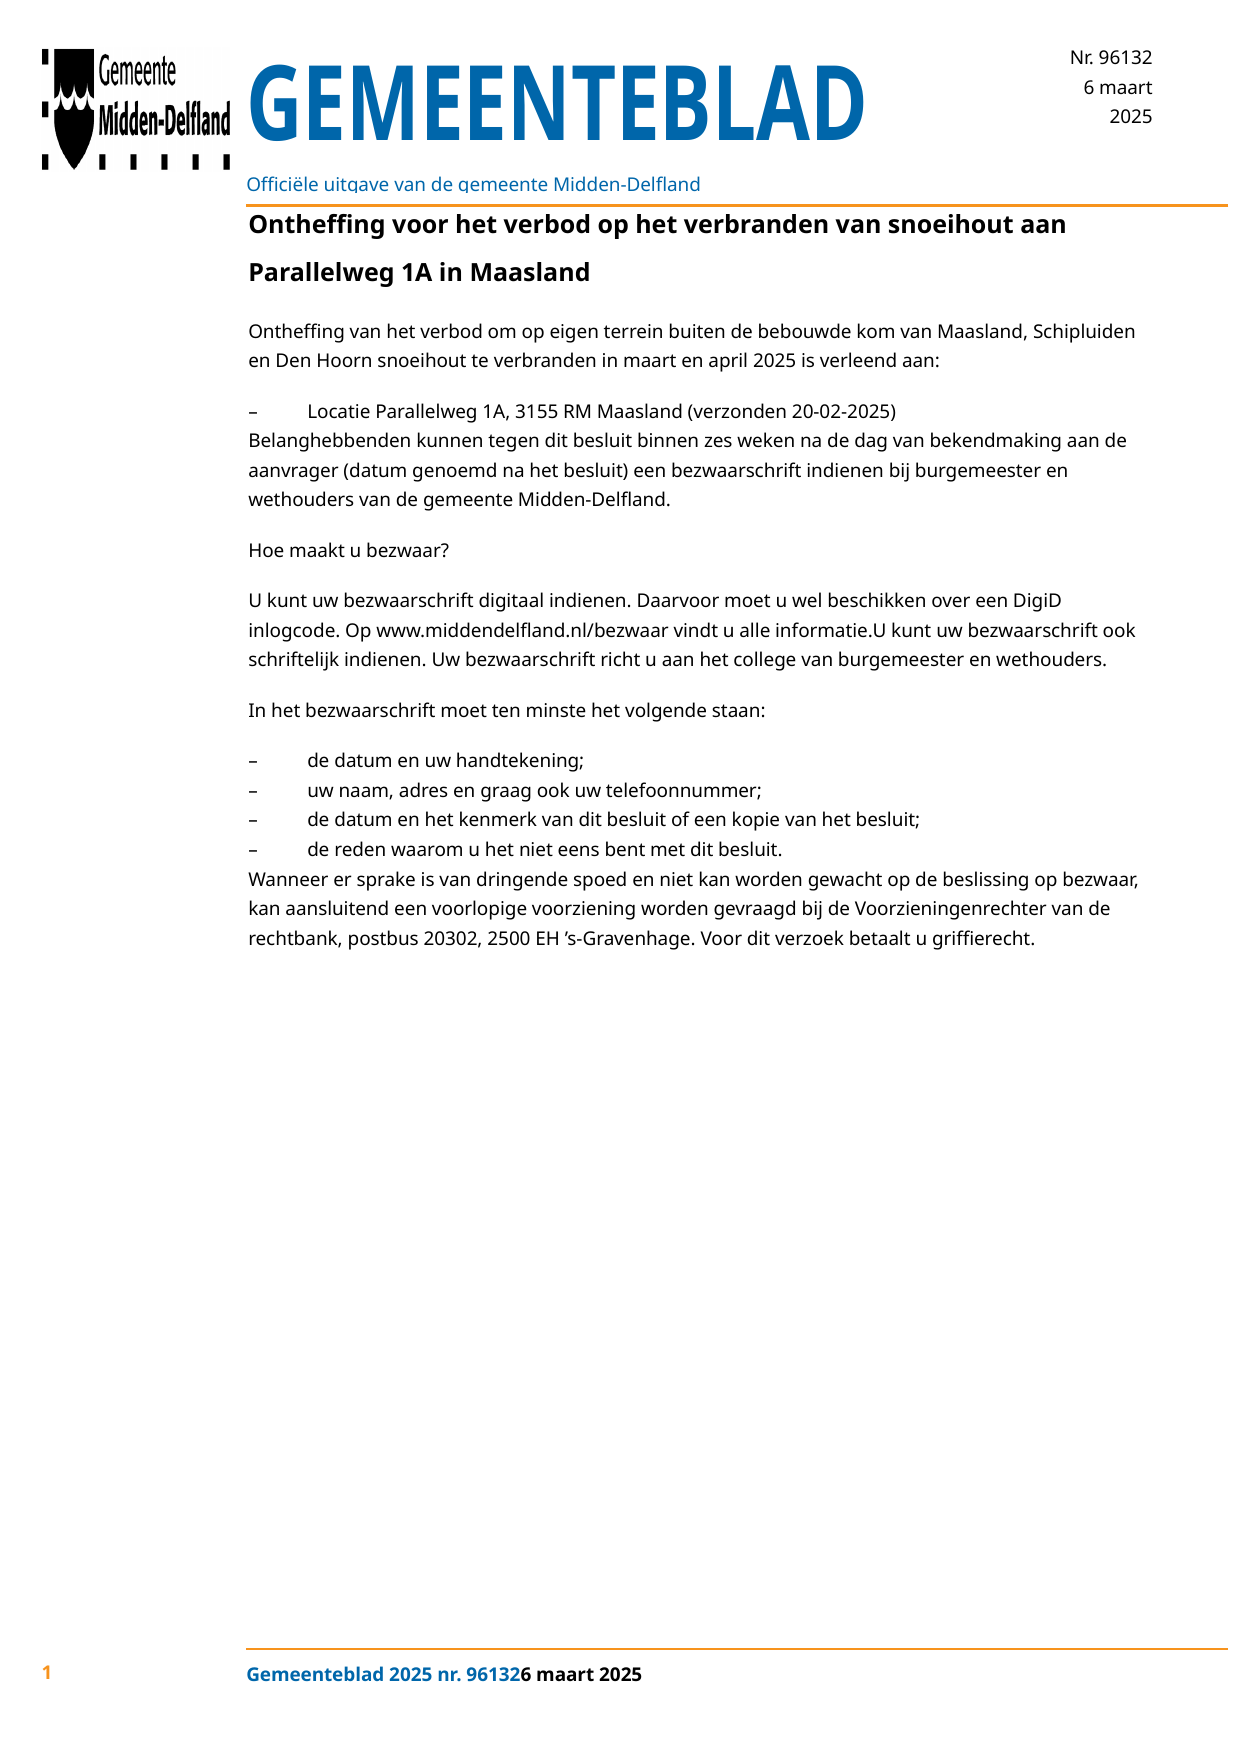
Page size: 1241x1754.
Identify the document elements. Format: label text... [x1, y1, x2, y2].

list de datum en het kenmerk van dit besluit of een kopie van het besluit; [248, 807, 1152, 832]
list uw naam, adres en graag ook uw telefoonnummer; [248, 777, 1152, 803]
list Locatie Parallelweg 1A, 3155 RM Maasland (verzonden 20-02-2025) [248, 398, 1152, 424]
text Ontheffing van het verbod om op eigen terrein buiten de bebouwde kom van Maasland, Schipluiden en Den Hoorn snoeihout te verbranden in maart en april 2025 is verleend aan: [248, 318, 1152, 373]
list de reden waarom u het niet eens bent met dit besluit. [248, 836, 1152, 862]
text In het bezwaarschrift moet ten minste het volgende staan: [248, 697, 1152, 723]
text Belanghebbenden kunnen tegen dit besluit binnen zes weken na de dag van bekendmaking aan de aanvrager (datum genoemd na het besluit) een bezwaarschrift indienen bij burgemeester en wethouders van de gemeente Midden-Delfland. [248, 427, 1152, 512]
text ​Wanneer er sprake is van dringende spoed en niet kan worden gewacht op de beslissing op bezwaar, kan aansluitend een voorlopige voorziening worden gevraagd bij de Voorzieningenrechter van de rechtbank, postbus 20302, 2500 EH ’s-Gravenhage. Voor dit verzoek betaalt u griffierecht. [248, 866, 1152, 951]
list de datum en uw handtekening; [248, 747, 1152, 773]
text Ontheffing voor het verbod op het verbranden van snoeihout aan Parallelweg 1A in Maasland [248, 207, 1152, 288]
text U kunt uw bezwaarschrift digitaal indienen. Daarvoor moet u wel beschikken over een DigiD inlogcode. Op www.middendelfland.nl/bezwaar vindt u alle informatie.U kunt uw bezwaarschrift ook schriftelijk indienen. Uw bezwaarschrift richt u aan het college van burgemeester en wethouders. [248, 587, 1152, 672]
text Hoe maakt u bezwaar? [248, 537, 1152, 563]
picture [41, 47, 231, 172]
